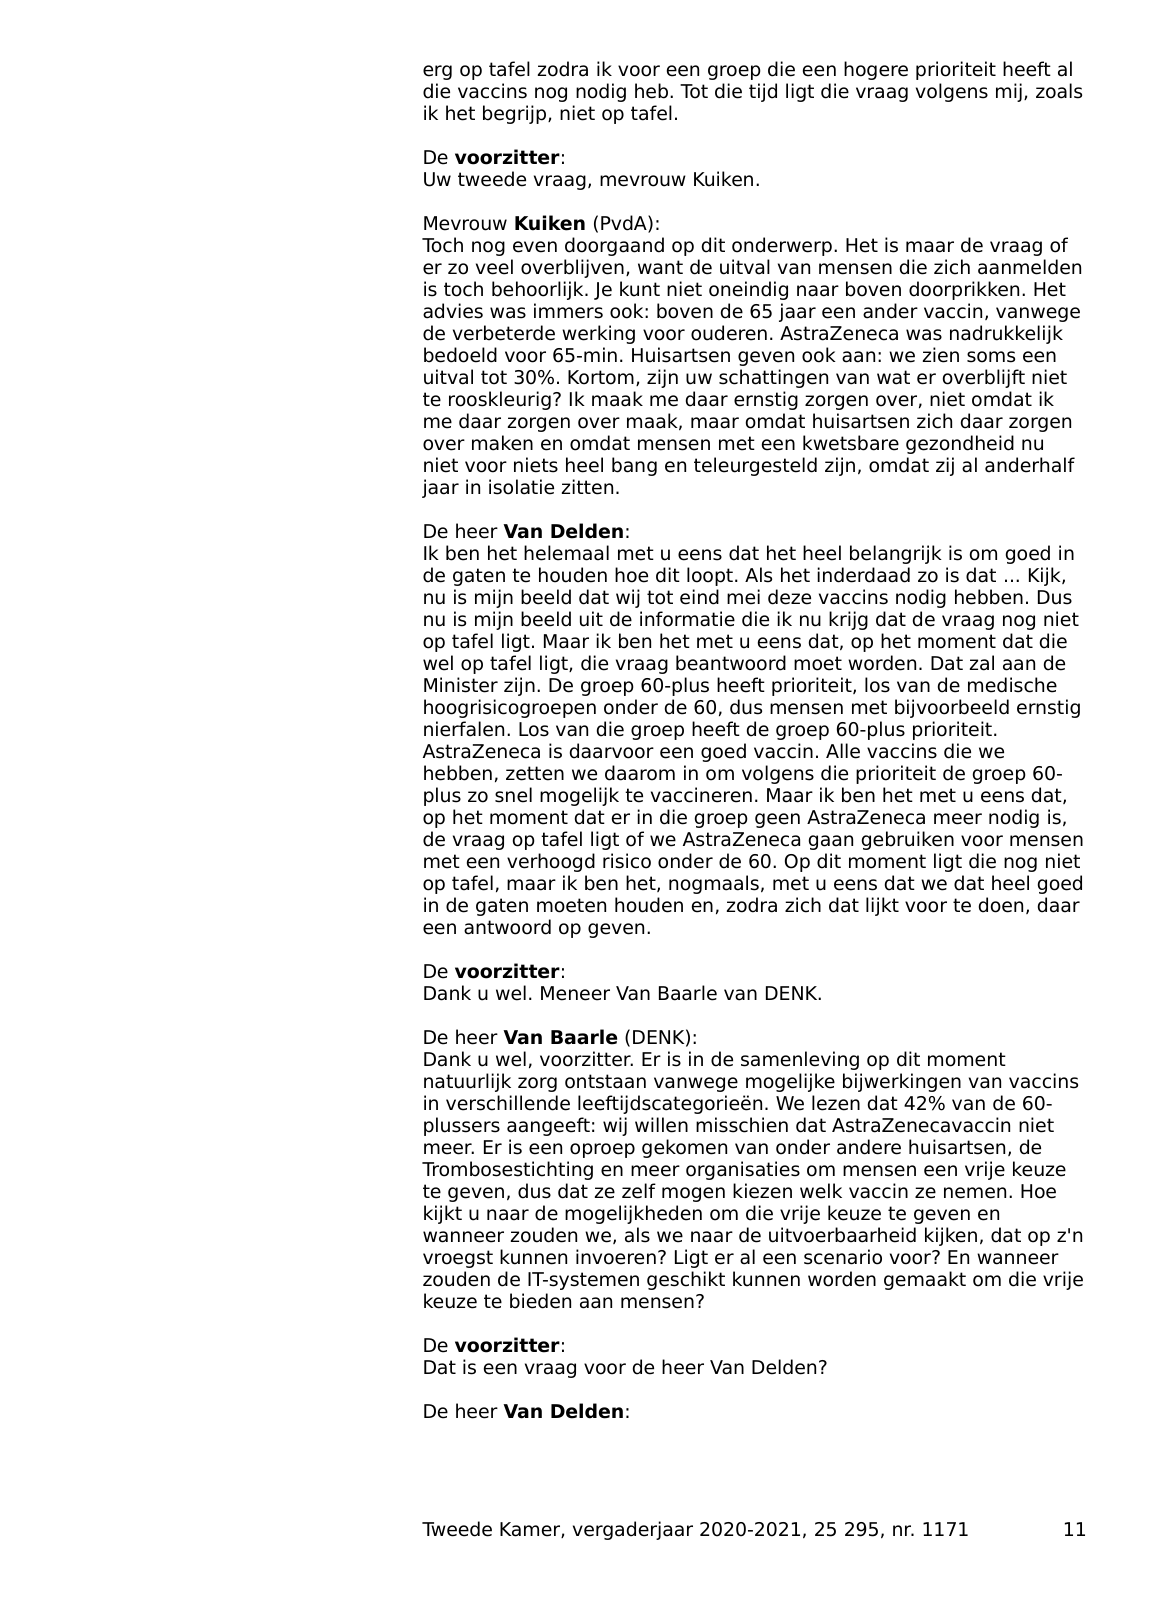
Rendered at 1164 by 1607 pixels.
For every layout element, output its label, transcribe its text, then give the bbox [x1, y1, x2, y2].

text Uw tweede vraag, mevrouw Kuiken. [422, 169, 1087, 191]
text Ik ben het helemaal met u eens dat het heel belangrijk is om goed in de gaten te houden hoe dit loopt. Als het inderdaad zo is dat ... Kijk, nu is mijn beeld dat wij tot eind mei deze vaccins nodig hebben. Dus nu is mijn beeld uit de informatie die ik nu krijg dat de vraag nog niet op tafel ligt. Maar ik ben het met u eens dat, op het moment dat die wel op tafel ligt, die vraag beantwoord moet worden. Dat zal aan de Minister zijn. De groep 60-plus heeft prioriteit, los van de medische hoogrisicogroepen onder de 60, dus mensen met bijvoorbeeld ernstig nierfalen. Los van die groep heeft de groep 60-plus prioriteit. AstraZeneca is daarvoor een goed vaccin. Alle vaccins die we hebben, zetten we daarom in om volgens die prioriteit de groep 60-plus zo snel mogelijk te vaccineren. Maar ik ben het met u eens dat, op het moment dat er in die groep geen AstraZeneca meer nodig is, de vraag op tafel ligt of we AstraZeneca gaan gebruiken voor mensen met een verhoogd risico onder de 60. Op dit moment ligt die nog niet op tafel, maar ik ben het, nogmaals, met u eens dat we dat heel goed in de gaten moeten houden en, zodra zich dat lijkt voor te doen, daar een antwoord op geven. [422, 543, 1087, 939]
text Dank u wel, voorzitter. Er is in de samenleving op dit moment natuurlijk zorg ontstaan vanwege mogelijke bijwerkingen van vaccins in verschillende leeftijdscategorieën. We lezen dat 42% van de 60-plussers aangeeft: wij willen misschien dat AstraZenecavaccin niet meer. Er is een oproep gekomen van onder andere huisartsen, de Trombosestichting en meer organisaties om mensen een vrije keuze te geven, dus dat ze zelf mogen kiezen welk vaccin ze nemen. Hoe kijkt u naar de mogelijkheden om die vrije keuze te geven en wanneer zouden we, als we naar de uitvoerbaarheid kijken, dat op z'n vroegst kunnen invoeren? Ligt er al een scenario voor? En wanneer zouden de IT-systemen geschikt kunnen worden gemaakt om die vrije keuze te bieden aan mensen? [422, 1049, 1087, 1313]
text Toch nog even doorgaand op dit onderwerp. Het is maar de vraag of er zo veel overblijven, want de uitval van mensen die zich aanmelden is toch behoorlijk. Je kunt niet oneindig naar boven doorprikken. Het advies was immers ook: boven de 65 jaar een ander vaccin, vanwege de verbeterde werking voor ouderen. AstraZeneca was nadrukkelijk bedoeld voor 65-min. Huisartsen geven ook aan: we zien soms een uitval tot 30%. Kortom, zijn uw schattingen van wat er overblijft niet te rooskleurig? Ik maak me daar ernstig zorgen over, niet omdat ik me daar zorgen over maak, maar omdat huisartsen zich daar zorgen over maken en omdat mensen met een kwetsbare gezondheid nu niet voor niets heel bang en teleurgesteld zijn, omdat zij al anderhalf jaar in isolatie zitten. [422, 235, 1087, 499]
text De voorzitter: [422, 1335, 1087, 1357]
text erg op tafel zodra ik voor een groep die een hogere prioriteit heeft al die vaccins nog nodig heb. Tot die tijd ligt die vraag volgens mij, zoals ik het begrijp, niet op tafel. [422, 59, 1087, 125]
text De heer Van Delden: [422, 1401, 1087, 1423]
text Mevrouw Kuiken (PvdA): [422, 213, 1087, 235]
text De voorzitter: [422, 147, 1087, 169]
text De heer Van Delden: [422, 521, 1087, 543]
text Dank u wel. Meneer Van Baarle van DENK. [422, 983, 1087, 1005]
text De voorzitter: [422, 961, 1087, 983]
text Dat is een vraag voor de heer Van Delden? [422, 1357, 1087, 1379]
text De heer Van Baarle (DENK): [422, 1027, 1087, 1049]
